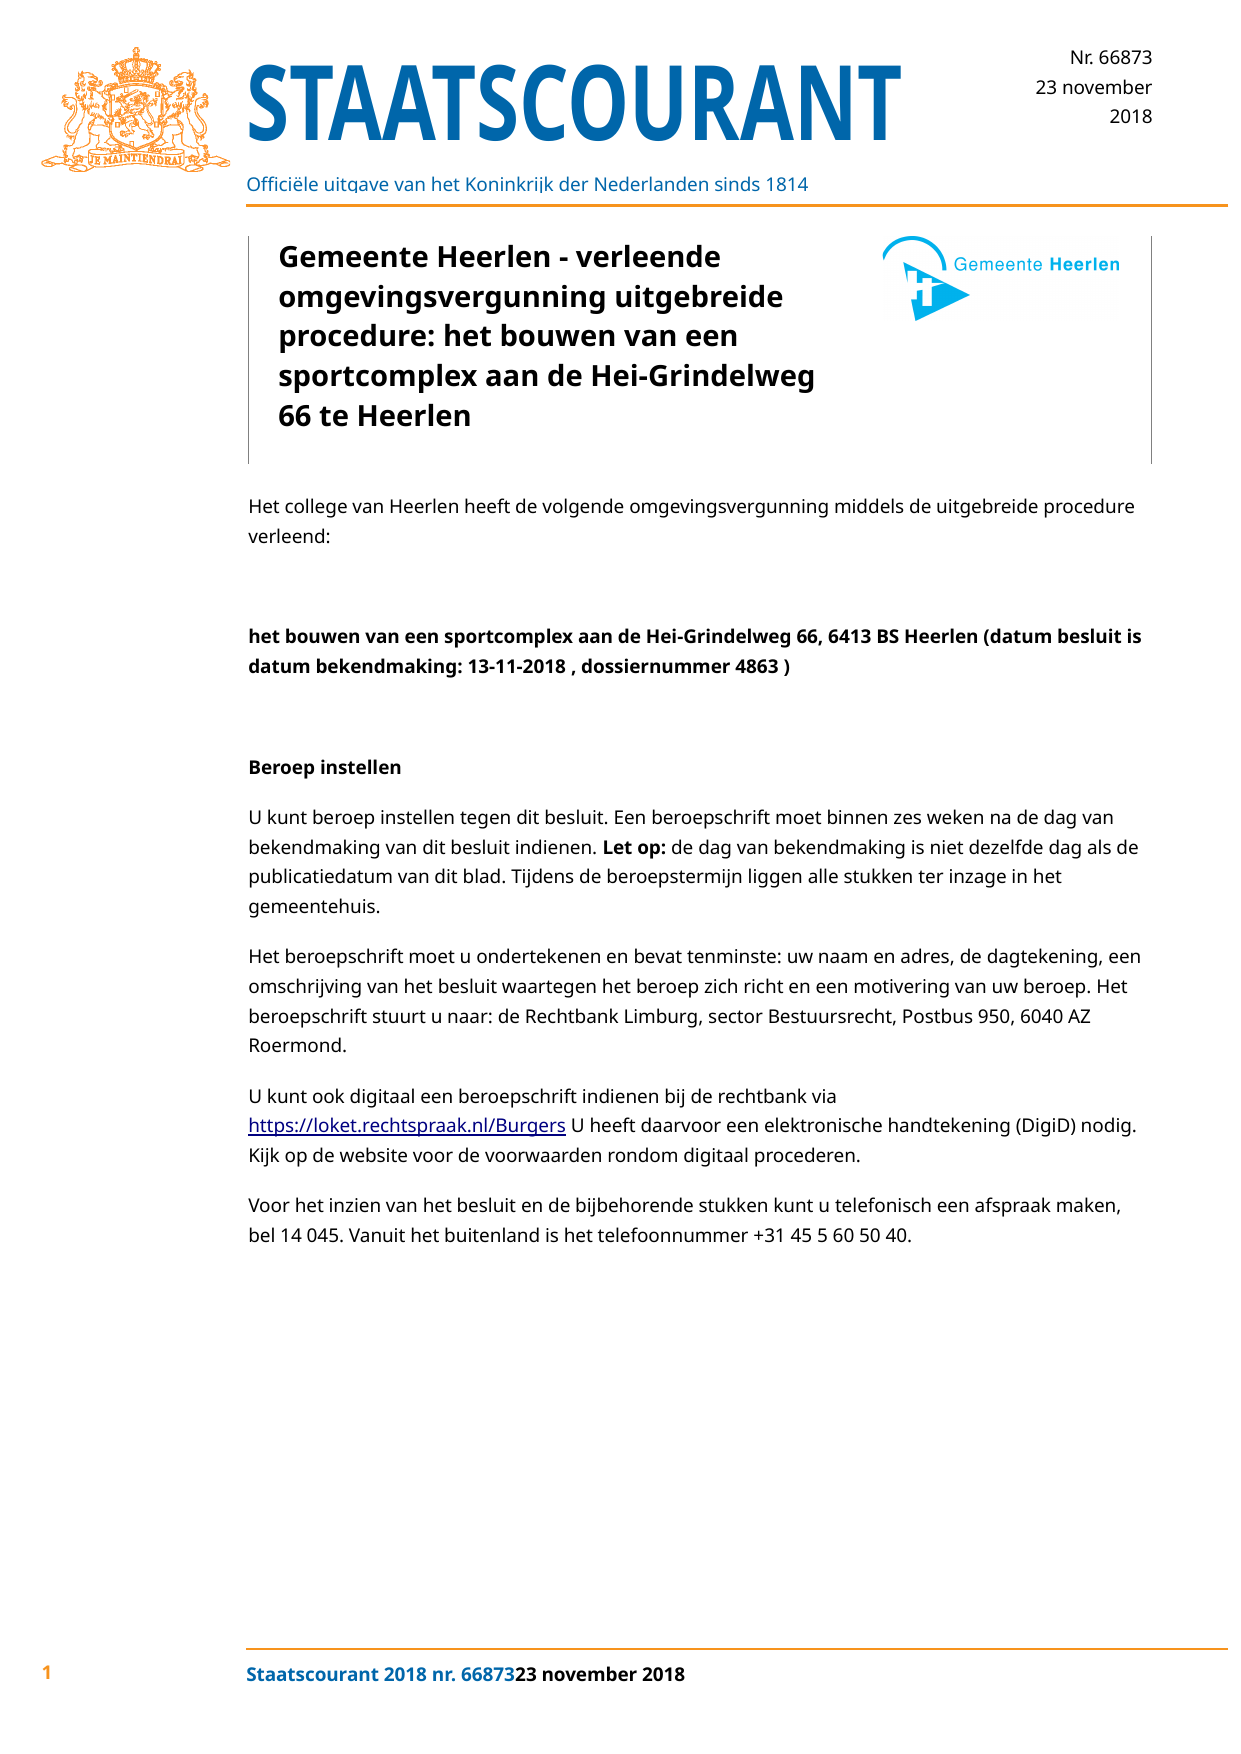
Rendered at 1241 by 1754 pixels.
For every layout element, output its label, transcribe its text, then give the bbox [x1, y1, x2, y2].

text Beroep instellen [248, 754, 1152, 780]
text Het college van Heerlen heeft de volgende omgevingsvergunning middels de uitgebreide procedure verleend: [248, 493, 1152, 549]
picture [41, 47, 231, 172]
picture [882, 236, 1119, 321]
text U kunt beroep instellen tegen dit besluit. Een beroepschrift moet binnen zes weken na de dag van bekendmaking van dit besluit indienen. Let op: de dag van bekendmaking is niet dezelfde dag als de publicatiedatum van dit blad. Tijdens de beroepstermijn liggen alle stukken ter inzage in het gemeentehuis. [248, 804, 1152, 919]
text U kunt ook digitaal een beroepschrift indienen bij de rechtbank via https://loket.rechtspraak.nl/Burgers U heeft daarvoor een elektronische handtekening (DigiD) nodig. Kijk op de website voor de voorwaarden rondom digitaal procederen. [248, 1083, 1152, 1168]
table_header [850, 236, 1151, 464]
picture [882, 236, 903, 252]
text het bouwen van een sportcomplex aan de Hei-Grindelweg 66, 6413 BS Heerlen (datum besluit is datum bekendmaking: 13-11-2018 , dossiernummer 4863 ) [248, 624, 1152, 679]
text Het beroepschrift moet u ondertekenen en bevat tenminste: uw naam en adres, de dagtekening, een omschrijving van het besluit waartegen het beroep zich richt en een motivering van uw beroep. Het beroepschrift stuurt u naar: de Rechtbank Limburg, sector Bestuursrecht, Postbus 950, 6040 AZ Roermond. [248, 944, 1152, 1058]
text Voor het inzien van het besluit en de bijbehorende stukken kunt u telefonisch een afspraak maken, bel 14 045. Vanuit het buitenland is het telefoonnummer +31 45 5 60 50 40. [248, 1192, 1152, 1248]
table_header Gemeente Heerlen - verleende omgevingsvergunning uitgebreide procedure: het bouwen van een sportcomplex aan de Hei-Grindelweg 66 te Heerlen [249, 236, 850, 464]
